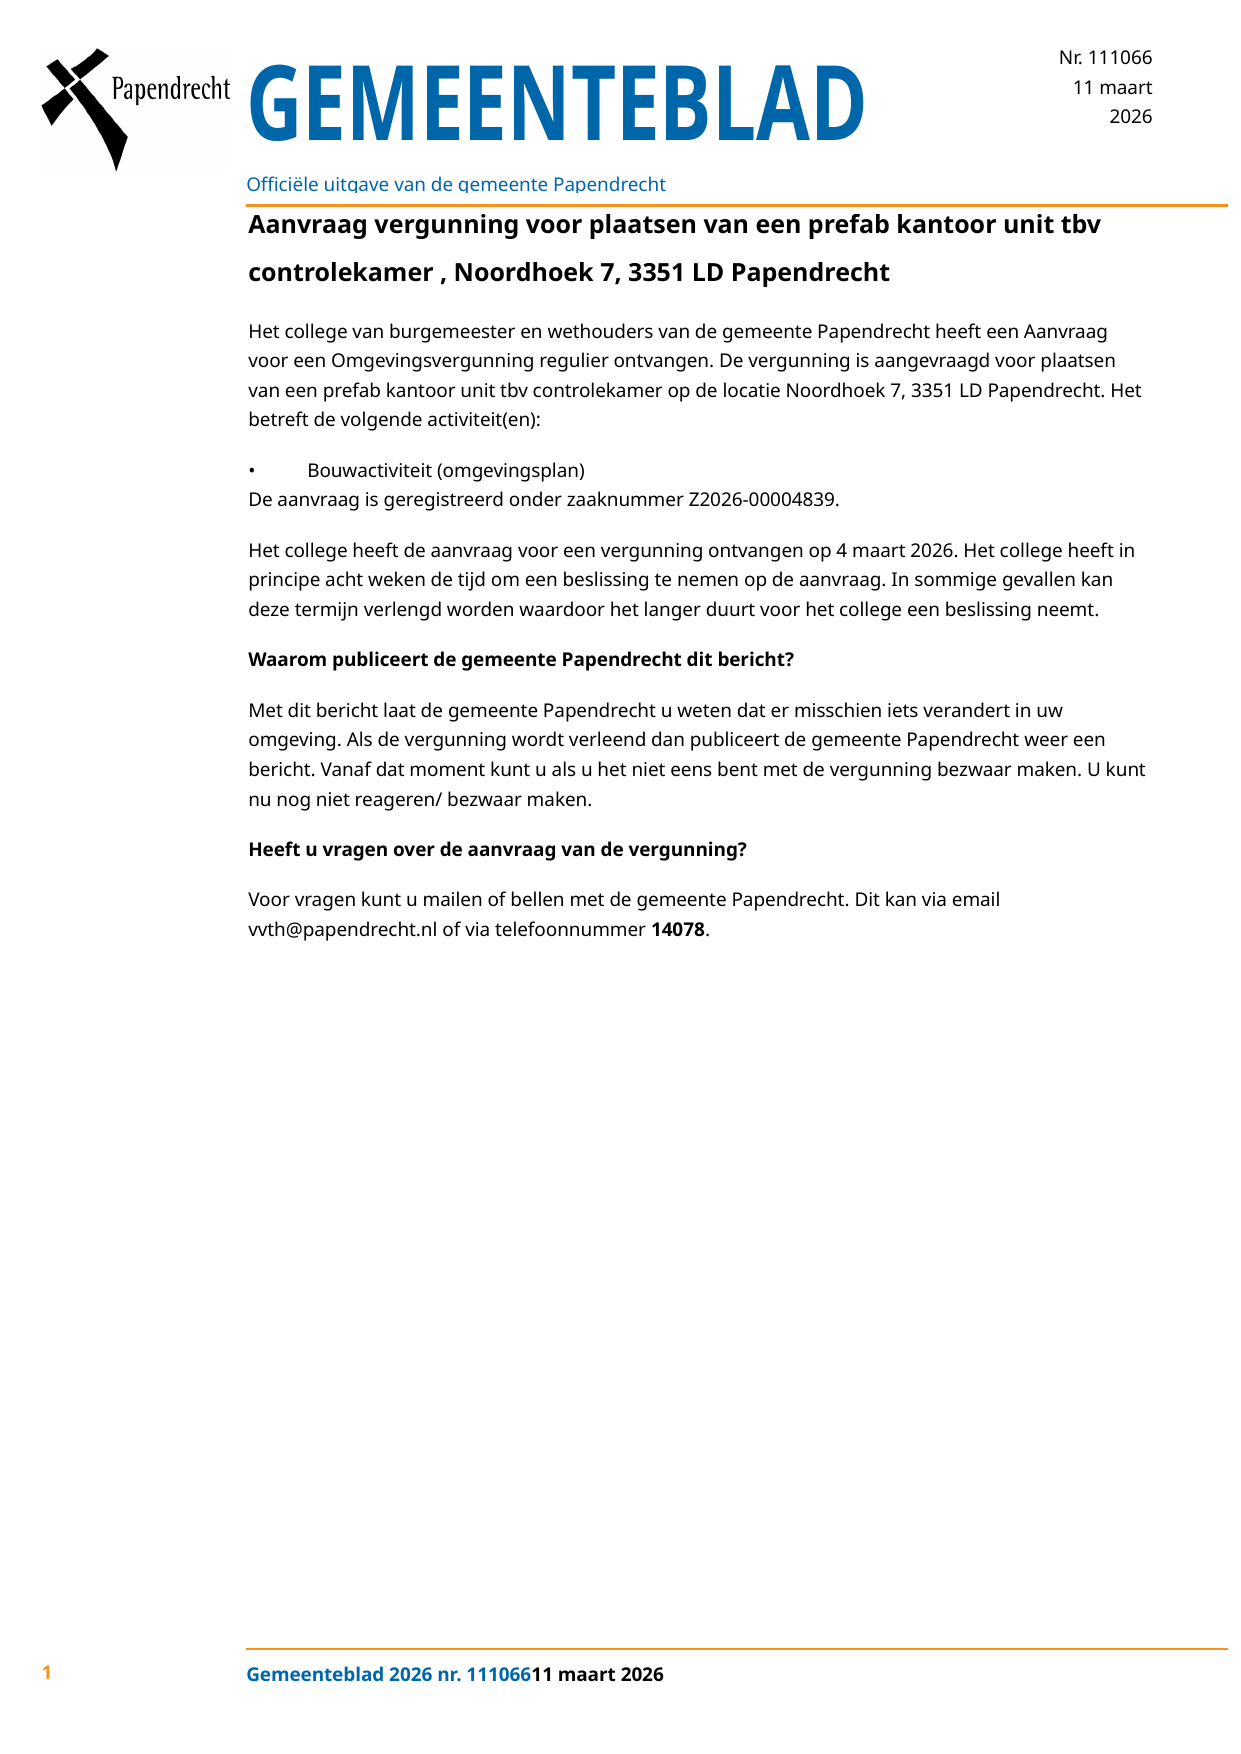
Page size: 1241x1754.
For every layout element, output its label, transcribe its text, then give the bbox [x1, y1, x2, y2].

text Waarom publiceert de gemeente Papendrecht dit bericht? [248, 647, 1152, 672]
text De aanvraag is geregistreerd onder zaaknummer Z2026-00004839. [248, 487, 1152, 512]
text Voor vragen kunt u mailen of bellen met de gemeente Papendrecht. Dit kan via email vvth@papendrecht.nl of via telefoonnummer 14078. [248, 887, 1152, 942]
list Bouwactiviteit (omgevingsplan) [248, 457, 1152, 483]
text Aanvraag vergunning voor plaatsen van een prefab kantoor unit tbv controlekamer , Noordhoek 7, 3351 LD Papendrecht [248, 207, 1152, 288]
text Heeft u vragen over de aanvraag van de vergunning? [248, 836, 1152, 862]
text Met dit bericht laat de gemeente Papendrecht u weten dat er misschien iets verandert in uw omgeving. Als de vergunning wordt verleend dan publiceert de gemeente Papendrecht weer een bericht. Vanaf dat moment kunt u als u het niet eens bent met de vergunning bezwaar maken. U kunt nu nog niet reageren/ bezwaar maken. [248, 697, 1152, 812]
text Het college heeft de aanvraag voor een vergunning ontvangen op 4 maart 2026. Het college heeft in principe acht weken de tijd om een beslissing te nemen op de aanvraag. In sommige gevallen kan deze termijn verlengd worden waardoor het langer duurt voor het college een beslissing neemt. [248, 537, 1152, 622]
picture [41, 47, 231, 172]
text Het college van burgemeester en wethouders van de gemeente Papendrecht heeft een Aanvraag voor een Omgevingsvergunning regulier ontvangen. De vergunning is aangevraagd voor plaatsen van een prefab kantoor unit tbv controlekamer op de locatie Noordhoek 7, 3351 LD Papendrecht. Het betreft de volgende activiteit(en): [248, 318, 1152, 432]
